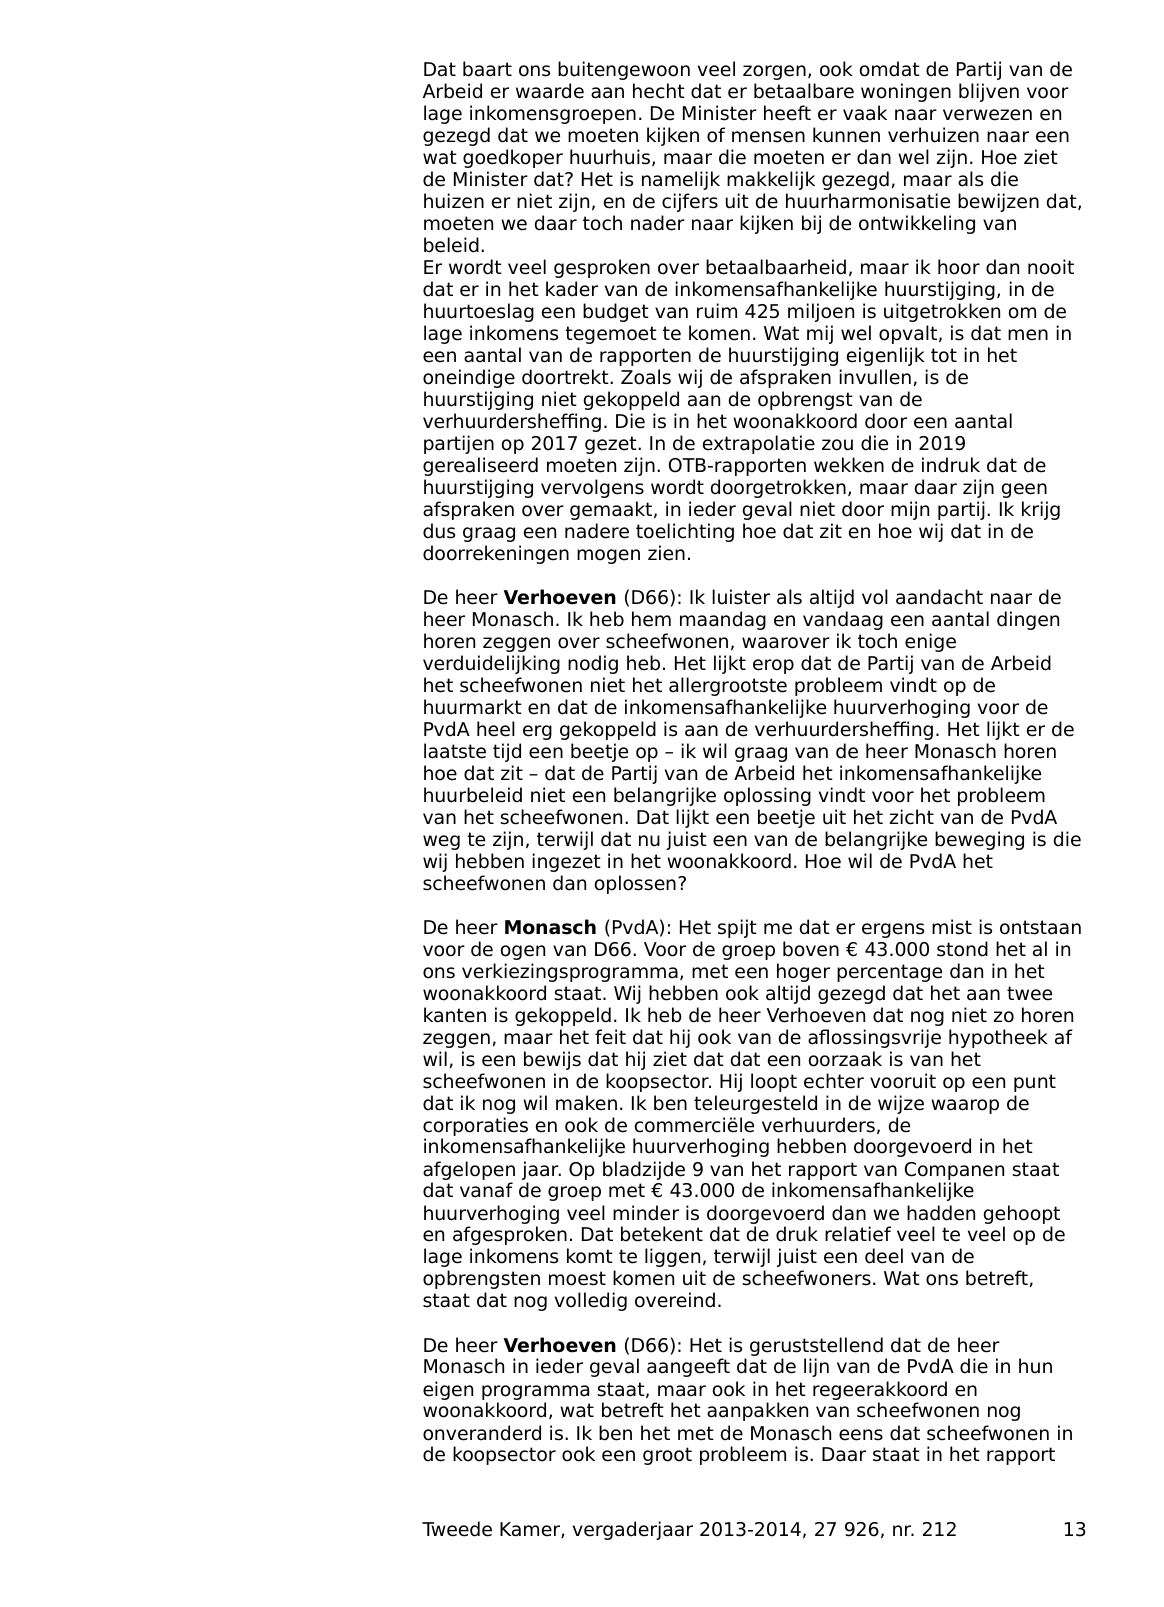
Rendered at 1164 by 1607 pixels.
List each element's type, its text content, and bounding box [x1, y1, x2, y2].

text Dat baart ons buitengewoon veel zorgen, ook omdat de Partij van de Arbeid er waarde aan hecht dat er betaalbare woningen blijven voor lage inkomensgroepen. De Minister heeft er vaak naar verwezen en gezegd dat we moeten kijken of mensen kunnen verhuizen naar een wat goedkoper huurhuis, maar die moeten er dan wel zijn. Hoe ziet de Minister dat? Het is namelijk makkelijk gezegd, maar als die huizen er niet zijn, en de cijfers uit de huurharmonisatie bewijzen dat, moeten we daar toch nader naar kijken bij de ontwikkeling van beleid. [422, 59, 1087, 257]
text De heer Monasch (PvdA): Het spijt me dat er ergens mist is ontstaan voor de ogen van D66. Voor de groep boven € 43.000 stond het al in ons verkiezingsprogramma, met een hoger percentage dan in het woonakkoord staat. Wij hebben ook altijd gezegd dat het aan twee kanten is gekoppeld. Ik heb de heer Verhoeven dat nog niet zo horen zeggen, maar het feit dat hij ook van de aflossingsvrije hypotheek af wil, is een bewijs dat hij ziet dat dat een oorzaak is van het scheefwonen in de koopsector. Hij loopt echter vooruit op een punt dat ik nog wil maken. Ik ben teleurgesteld in de wijze waarop de corporaties en ook de commerciële verhuurders, de inkomensafhankelijke huurverhoging hebben doorgevoerd in het afgelopen jaar. Op bladzijde 9 van het rapport van Companen staat dat vanaf de groep met € 43.000 de inkomensafhankelijke huurverhoging veel minder is doorgevoerd dan we hadden gehoopt en afgesproken. Dat betekent dat de druk relatief veel te veel op de lage inkomens komt te liggen, terwijl juist een deel van de opbrengsten moest komen uit de scheefwoners. Wat ons betreft, staat dat nog volledig overeind. [422, 917, 1087, 1312]
text De heer Verhoeven (D66): Ik luister als altijd vol aandacht naar de heer Monasch. Ik heb hem maandag en vandaag een aantal dingen horen zeggen over scheefwonen, waarover ik toch enige verduidelijking nodig heb. Het lijkt erop dat de Partij van de Arbeid het scheefwonen niet het allergrootste probleem vindt op de huurmarkt en dat de inkomensafhankelijke huurverhoging voor de PvdA heel erg gekoppeld is aan de verhuurdersheffing. Het lijkt er de laatste tijd een beetje op – ik wil graag van de heer Monasch horen hoe dat zit – dat de Partij van de Arbeid het inkomensafhankelijke huurbeleid niet een belangrijke oplossing vindt voor het probleem van het scheefwonen. Dat lijkt een beetje uit het zicht van de PvdA weg te zijn, terwijl dat nu juist een van de belangrijke beweging is die wij hebben ingezet in het woonakkoord. Hoe wil de PvdA het scheefwonen dan oplossen? [422, 587, 1087, 894]
text De heer Verhoeven (D66): Het is geruststellend dat de heer Monasch in ieder geval aangeeft dat de lijn van de PvdA die in hun eigen programma staat, maar ook in het regeerakkoord en woonakkoord, wat betreft het aanpakken van scheefwonen nog onveranderd is. Ik ben het met de Monasch eens dat scheefwonen in de koopsector ook een groot probleem is. Daar staat in het rapport [422, 1334, 1087, 1466]
text Er wordt veel gesproken over betaalbaarheid, maar ik hoor dan nooit dat er in het kader van de inkomensafhankelijke huurstijging, in de huurtoeslag een budget van ruim 425 miljoen is uitgetrokken om de lage inkomens tegemoet te komen. Wat mij wel opvalt, is dat men in een aantal van de rapporten de huurstijging eigenlijk tot in het oneindige doortrekt. Zoals wij de afspraken invullen, is de huurstijging niet gekoppeld aan de opbrengst van de verhuurdersheffing. Die is in het woonakkoord door een aantal partijen op 2017 gezet. In de extrapolatie zou die in 2019 gerealiseerd moeten zijn. OTB-rapporten wekken de indruk dat de huurstijging vervolgens wordt doorgetrokken, maar daar zijn geen afspraken over gemaakt, in ieder geval niet door mijn partij. Ik krijg dus graag een nadere toelichting hoe dat zit en hoe wij dat in de doorrekeningen mogen zien. [422, 257, 1087, 564]
